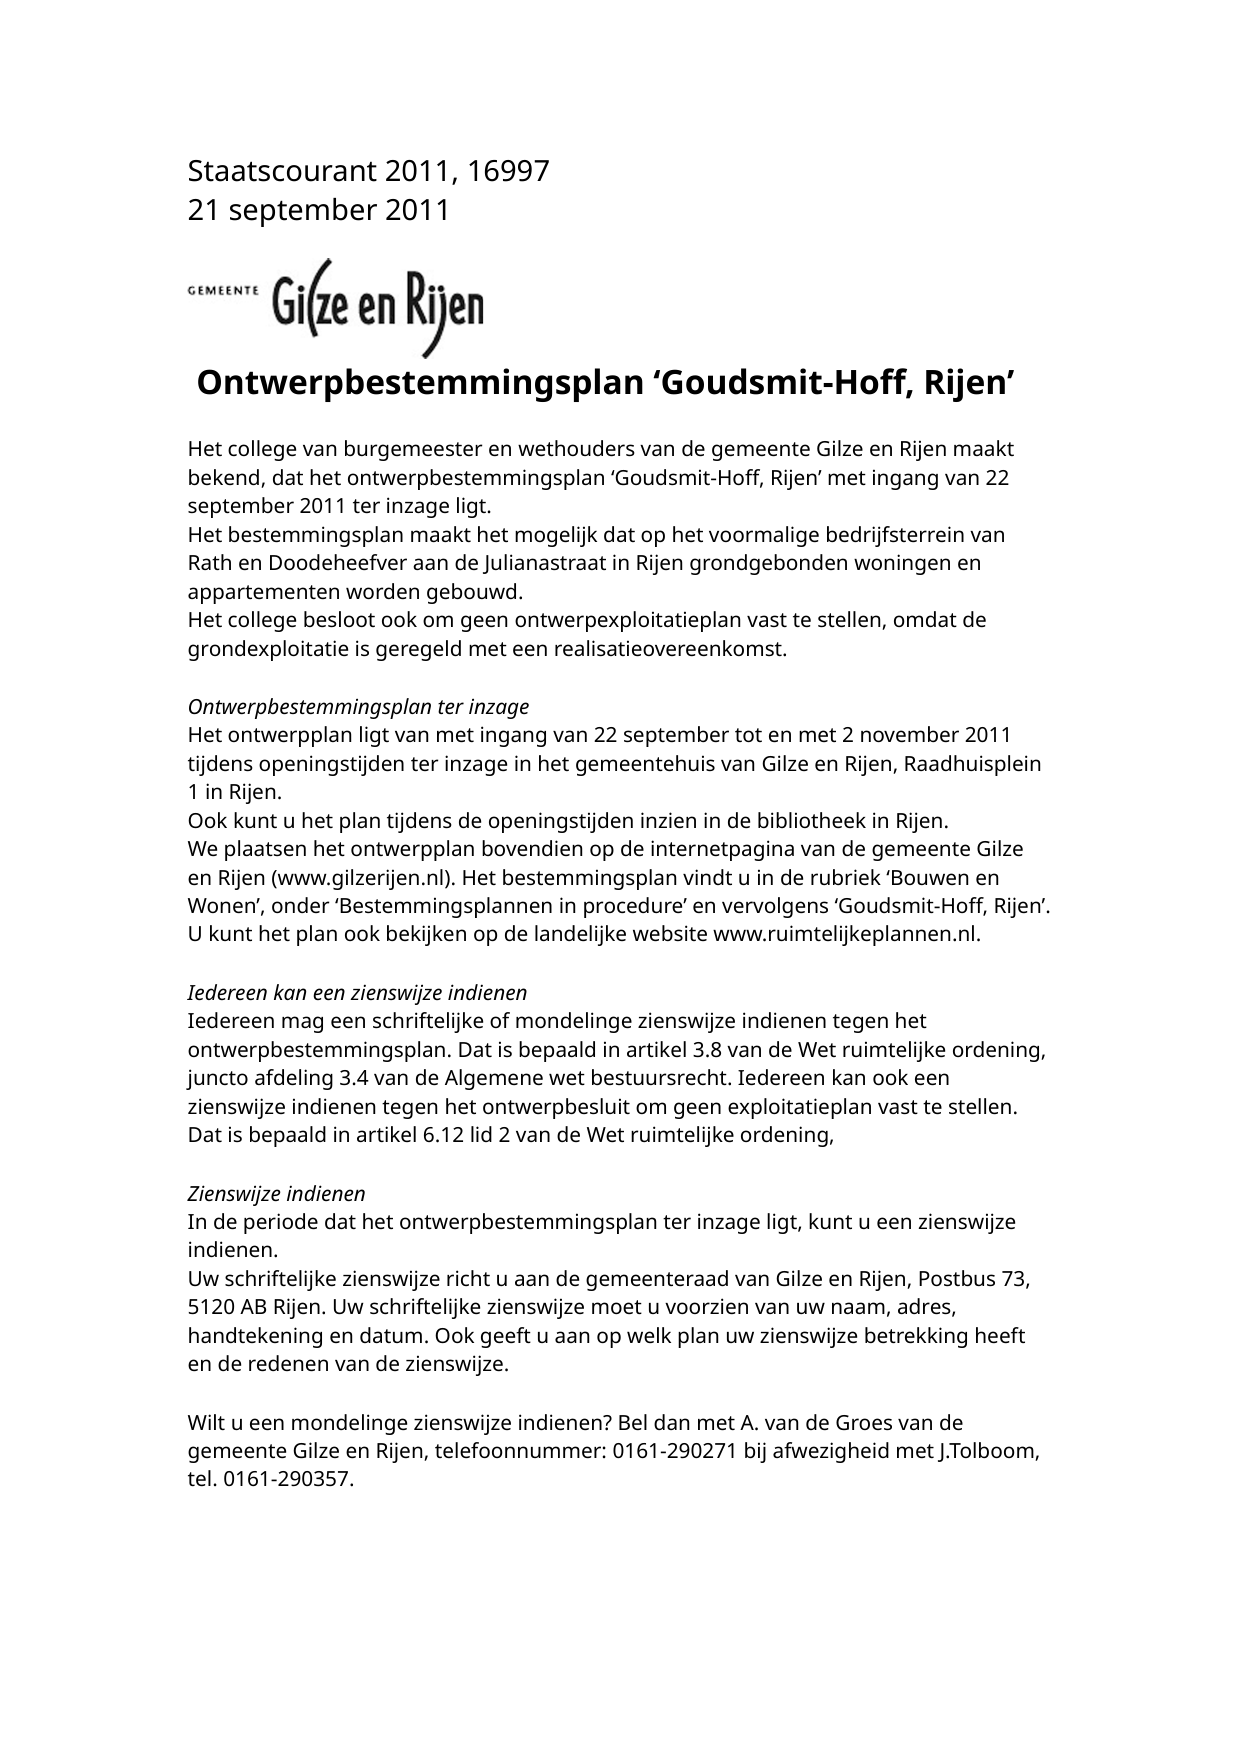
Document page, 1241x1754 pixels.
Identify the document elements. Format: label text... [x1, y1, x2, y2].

text Het college van burgemeester en wethouders van de gemeente Gilze en Rijen maakt bekend, dat het ontwerpbestemmingsplan ‘Goudsmit-Hoff, Rijen’ met ingang van 22 september 2011 ter inzage ligt. [187, 434, 1053, 520]
text Ook kunt u het plan tijdens de openingstijden inzien in de bibliotheek in Rijen. [187, 806, 1053, 834]
picture [187, 258, 484, 359]
text U kunt het plan ook bekijken op de landelijke website www.ruimtelijkeplannen.nl. [187, 919, 1053, 948]
text Het bestemmingsplan maakt het mogelijk dat op het voormalige bedrijfsterrein van Rath en Doodeheefver aan de Julianastraat in Rijen grondgebonden woningen en appartementen worden gebouwd. [187, 520, 1053, 605]
text Het college besloot ook om geen ontwerpexploitatieplan vast te stellen, omdat de grondexploitatie is geregeld met een realisatieovereenkomst. [187, 605, 1053, 662]
text 21 september 2011 [187, 190, 1053, 229]
text Zienswijze indienen [187, 1179, 1053, 1207]
text Het ontwerpplan ligt van met ingang van 22 september tot en met 2 november 2011 tijdens openingstijden ter inzage in het gemeentehuis van Gilze en Rijen, Raadhuisplein 1 in Rijen. [187, 721, 1053, 806]
text Ontwerpbestemmingsplan ter inzage [187, 692, 1053, 721]
text Staatscourant 2011, 16997 [187, 150, 1053, 190]
text Wilt u een mondelinge zienswijze indienen? Bel dan met A. van de Groes van de gemeente Gilze en Rijen, telefoonnummer: 0161-290271 bij afwezigheid met J.Tolboom, tel. 0161-290357. [187, 1408, 1053, 1493]
subtitle Ontwerpbestemmingsplan ‘Goudsmit-Hoff, Rijen’ [187, 271, 1053, 404]
text Uw schriftelijke zienswijze richt u aan de gemeenteraad van Gilze en Rijen, Postbus 73, 5120 AB Rijen. Uw schriftelijke zienswijze moet u voorzien van uw naam, adres, handtekening en datum. Ook geeft u aan op welk plan uw zienswijze betrekking heeft en de redenen van de zienswijze. [187, 1264, 1053, 1378]
text We plaatsen het ontwerpplan bovendien op de internetpagina van de gemeente Gilze en Rijen (www.gilzerijen.nl). Het bestemmingsplan vindt u in de rubriek ‘Bouwen en Wonen’, onder ‘Bestemmingsplannen in procedure’ en vervolgens ‘Goudsmit-Hoff, Rijen’. [187, 834, 1053, 919]
text Iedereen kan een zienswijze indienen [187, 978, 1053, 1006]
text In de periode dat het ontwerpbestemmingsplan ter inzage ligt, kunt u een zienswijze indienen. [187, 1207, 1053, 1264]
text Iedereen mag een schriftelijke of mondelinge zienswijze indienen tegen het ontwerpbestemmingsplan. Dat is bepaald in artikel 3.8 van de Wet ruimtelijke ordening, juncto afdeling 3.4 van de Algemene wet bestuursrecht. Iedereen kan ook een zienswijze indienen tegen het ontwerpbesluit om geen exploitatieplan vast te stellen. Dat is bepaald in artikel 6.12 lid 2 van de Wet ruimtelijke ordening, [187, 1006, 1053, 1149]
